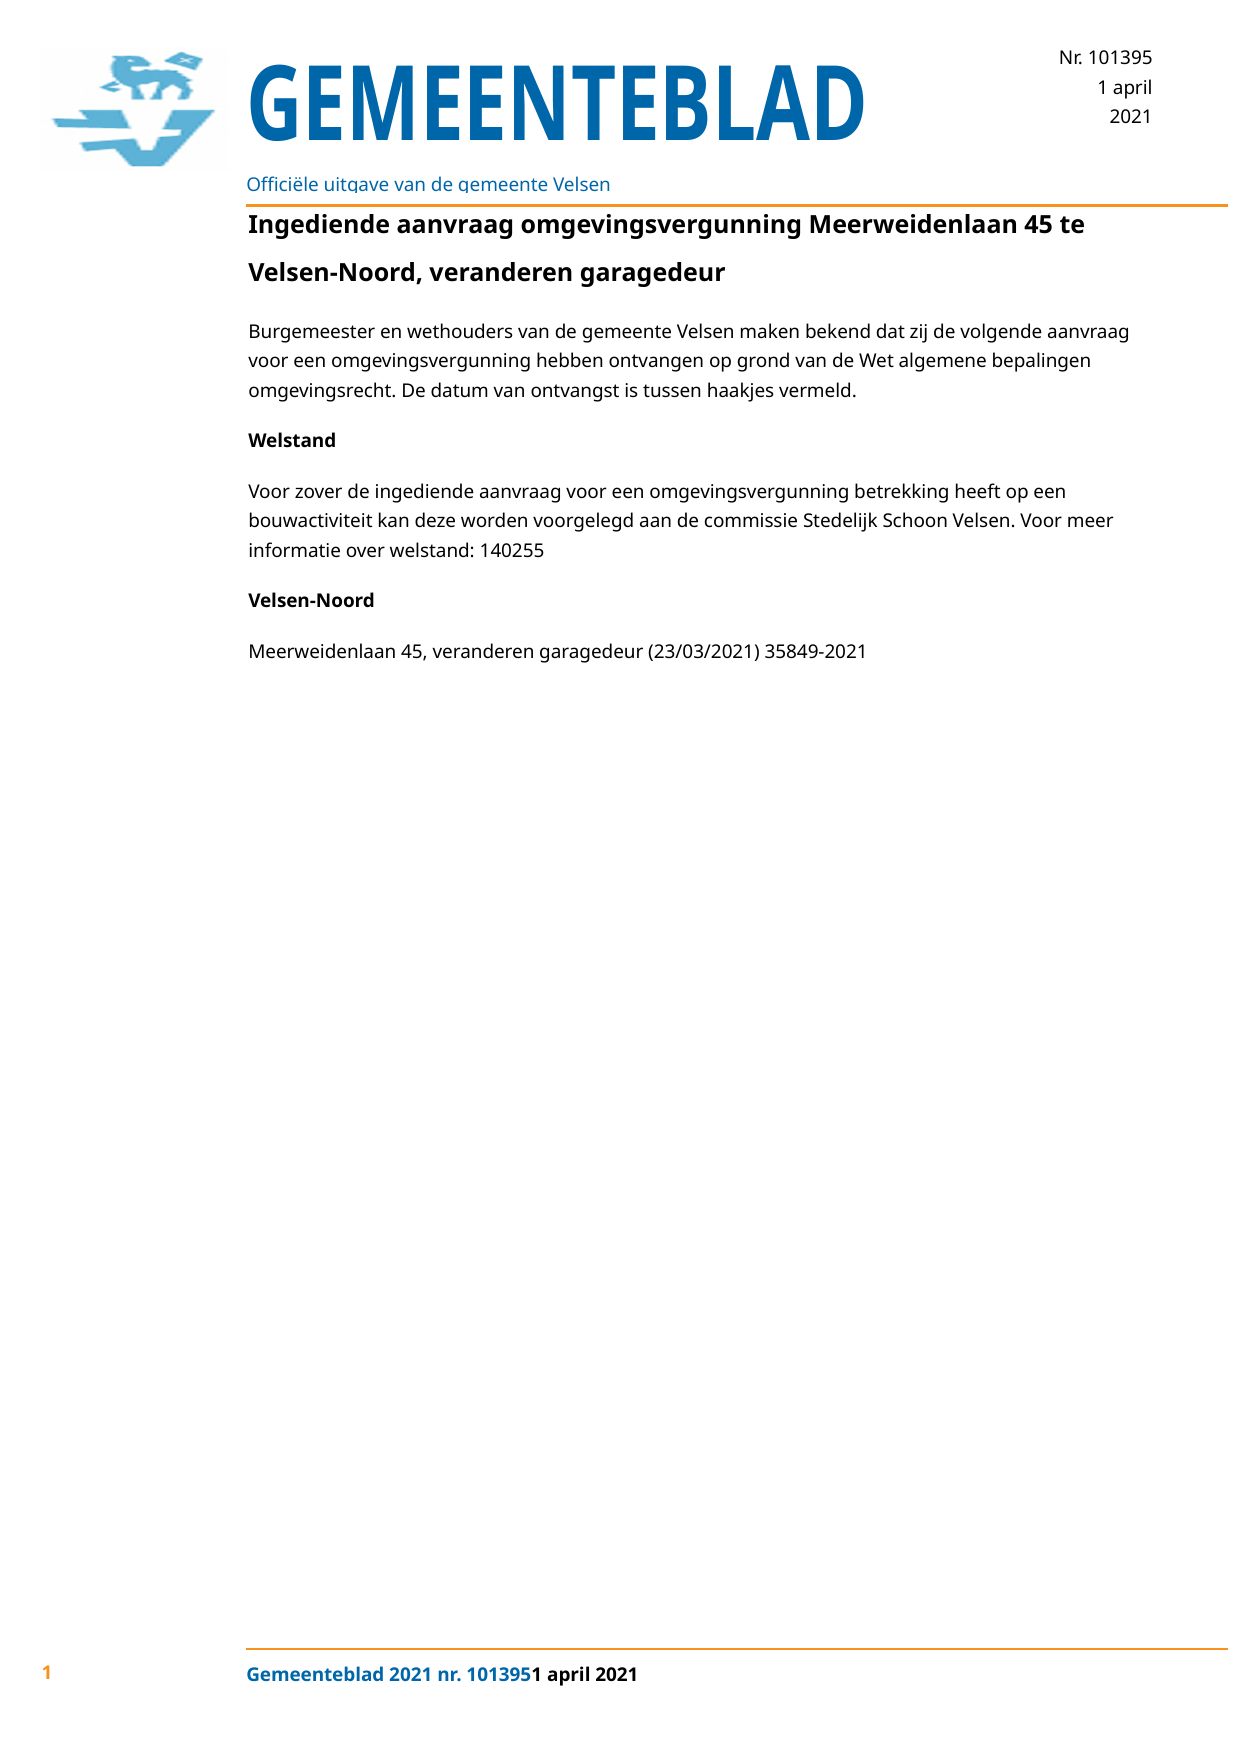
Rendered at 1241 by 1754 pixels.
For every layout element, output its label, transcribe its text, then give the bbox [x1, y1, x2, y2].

text Voor zover de ingediende aanvraag voor een omgevingsvergunning betrekking heeft op een bouwactiviteit kan deze worden voorgelegd aan de commissie Stedelijk Schoon Velsen. Voor meer informatie over welstand: 140255 [248, 478, 1152, 563]
picture [41, 47, 231, 172]
text Burgemeester en wethouders van de gemeente Velsen maken bekend dat zij de volgende aanvraag voor een omgevingsvergunning hebben ontvangen op grond van de Wet algemene bepalingen omgevingsrecht. De datum van ontvangst is tussen haakjes vermeld. [248, 318, 1152, 403]
text Velsen-Noord [248, 587, 1152, 613]
text Welstand [248, 427, 1152, 453]
text Meerweidenlaan 45, veranderen garagedeur (23/03/2021) 35849-2021 [248, 638, 1152, 664]
text Ingediende aanvraag omgevingsvergunning Meerweidenlaan 45 te Velsen-Noord, veranderen garagedeur [248, 207, 1152, 288]
